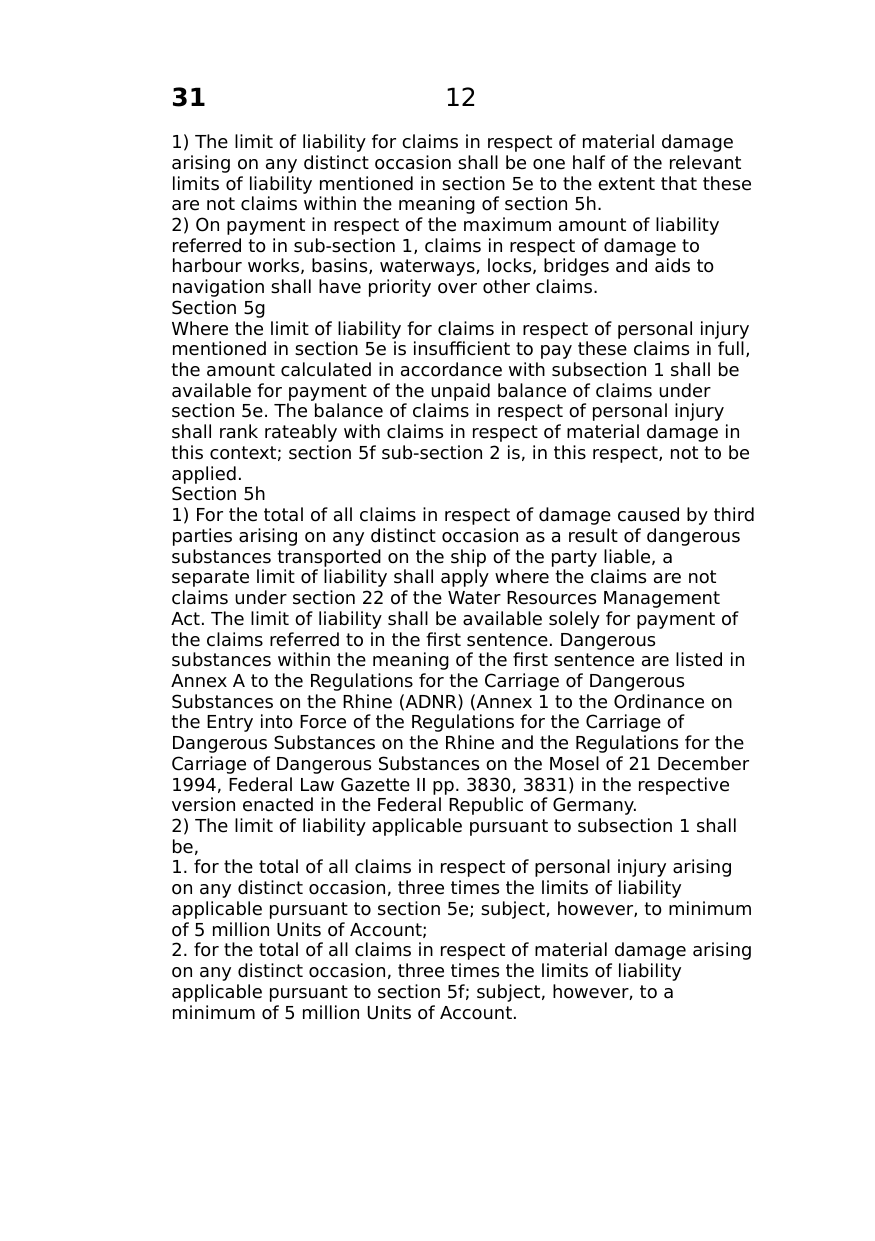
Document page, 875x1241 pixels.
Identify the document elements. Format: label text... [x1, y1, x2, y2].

text Section 5h [171, 484, 756, 505]
text Where the limit of liability for claims in respect of personal injury mentioned in section 5e is insufficient to pay these claims in full, the amount calculated in accordance with subsection 1 shall be available for payment of the unpaid balance of claims under section 5e. The balance of claims in respect of personal injury shall rank rateably with claims in respect of material damage in this context; section 5f sub-section 2 is, in this respect, not to be applied. [171, 318, 756, 484]
text 1) For the total of all claims in respect of damage caused by third parties arising on any distinct occasion as a result of dangerous substances transported on the ship of the party liable, a separate limit of liability shall apply where the claims are not claims under section 22 of the Water Resources Management Act. The limit of liability shall be available solely for payment of the claims referred to in the first sentence. Dangerous substances within the meaning of the first sentence are listed in Annex A to the Regulations for the Carriage of Dangerous Substances on the Rhine (ADNR) (Annex 1 to the Ordinance on the Entry into Force of the Regulations for the Carriage of Dangerous Substances on the Rhine and the Regulations for the Carriage of Dangerous Substances on the Mosel of 21 December 1994, Federal Law Gazette II pp. 3830, 3831) in the respective version enacted in the Federal Republic of Germany. [171, 505, 756, 816]
text 2. for the total of all claims in respect of material damage arising on any distinct occasion, three times the limits of liability applicable pursuant to section 5f; subject, however, to a minimum of 5 million Units of Account. [171, 940, 756, 1023]
text 2) The limit of liability applicable pursuant to subsection 1 shall be, [171, 816, 756, 857]
text 1) The limit of liability for claims in respect of material damage arising on any distinct occasion shall be one half of the relevant limits of liability mentioned in section 5e to the extent that these are not claims within the meaning of section 5h. [171, 132, 756, 215]
text 1. for the total of all claims in respect of personal injury arising on any distinct occasion, three times the limits of liability applicable pursuant to section 5e; subject, however, to minimum of 5 million Units of Account; [171, 857, 756, 940]
text 2) On payment in respect of the maximum amount of liability referred to in sub-section 1, claims in respect of damage to harbour works, basins, waterways, locks, bridges and aids to navigation shall have priority over other claims. [171, 215, 756, 298]
text Section 5g [171, 298, 756, 318]
